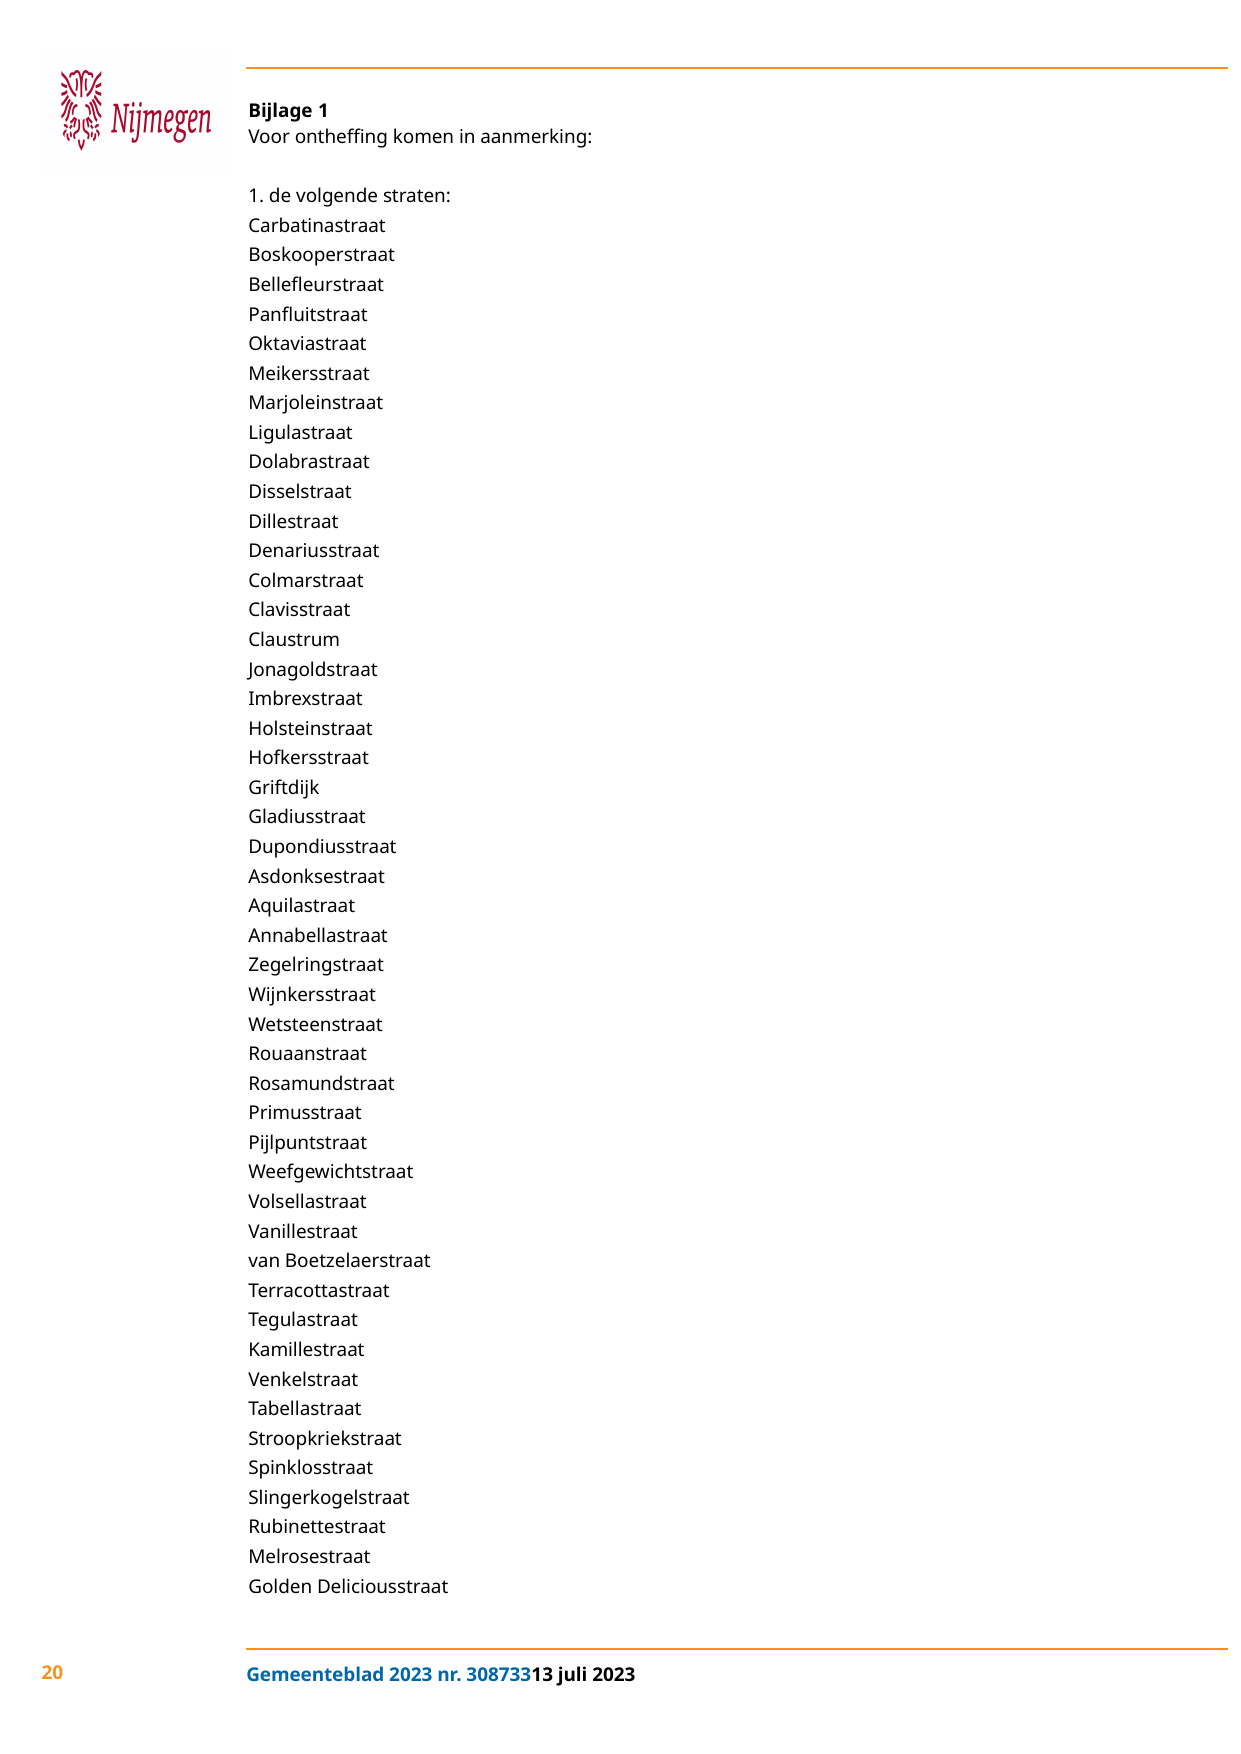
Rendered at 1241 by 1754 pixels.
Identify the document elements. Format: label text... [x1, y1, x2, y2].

text Hofkersstraat [248, 744, 1152, 770]
text Venkelstraat [248, 1366, 1152, 1392]
text Griftdijk [248, 774, 1152, 800]
text Wijnkersstraat [248, 981, 1152, 1007]
text Holsteinstraat [248, 715, 1152, 741]
text Gladiusstraat [248, 804, 1152, 829]
text Denariusstraat [248, 537, 1152, 563]
text Disselstraat [248, 478, 1152, 504]
text Golden Deliciousstraat [248, 1573, 1152, 1599]
text Clavisstraat [248, 597, 1152, 622]
text Stroopkriekstraat [248, 1425, 1152, 1451]
text Colmarstraat [248, 567, 1152, 593]
text Meikersstraat [248, 360, 1152, 386]
text Marjoleinstraat [248, 389, 1152, 415]
text Carbatinastraat [248, 212, 1152, 238]
text Oktaviastraat [248, 330, 1152, 356]
text Claustrum [248, 626, 1152, 652]
text Asdonksestraat [248, 863, 1152, 889]
text Imbrexstraat [248, 685, 1152, 711]
text Voor ontheffing komen in aanmerking: [248, 123, 1152, 149]
text Terracottastraat [248, 1277, 1152, 1303]
text Melrosestraat [248, 1543, 1152, 1569]
text Kamillestraat [248, 1336, 1152, 1362]
text Tegulastraat [248, 1307, 1152, 1332]
text Wetsteenstraat [248, 1011, 1152, 1037]
text Spinklosstraat [248, 1454, 1152, 1480]
text Bijlage 1 [248, 95, 1152, 123]
text Tabellastraat [248, 1395, 1152, 1421]
text Jonagoldstraat [248, 656, 1152, 682]
text Rouaanstraat [248, 1040, 1152, 1066]
text Volsellastraat [248, 1188, 1152, 1214]
text Pijlpuntstraat [248, 1129, 1152, 1155]
text Primusstraat [248, 1099, 1152, 1125]
picture [41, 47, 231, 172]
text Dolabrastraat [248, 449, 1152, 474]
text Weefgewichtstraat [248, 1159, 1152, 1184]
text Zegelringstraat [248, 952, 1152, 977]
text Rosamundstraat [248, 1070, 1152, 1096]
text Dupondiusstraat [248, 833, 1152, 859]
text Rubinettestraat [248, 1514, 1152, 1539]
text Aquilastraat [248, 892, 1152, 918]
text Bellefleurstraat [248, 271, 1152, 297]
text Annabellastraat [248, 922, 1152, 948]
text 1. de volgende straten: [248, 182, 1152, 208]
text van Boetzelaerstraat [248, 1247, 1152, 1273]
text Dillestraat [248, 508, 1152, 534]
text Panfluitstraat [248, 301, 1152, 327]
text Boskooperstraat [248, 242, 1152, 267]
text Slingerkogelstraat [248, 1484, 1152, 1510]
text Ligulastraat [248, 419, 1152, 445]
text Vanillestraat [248, 1218, 1152, 1244]
